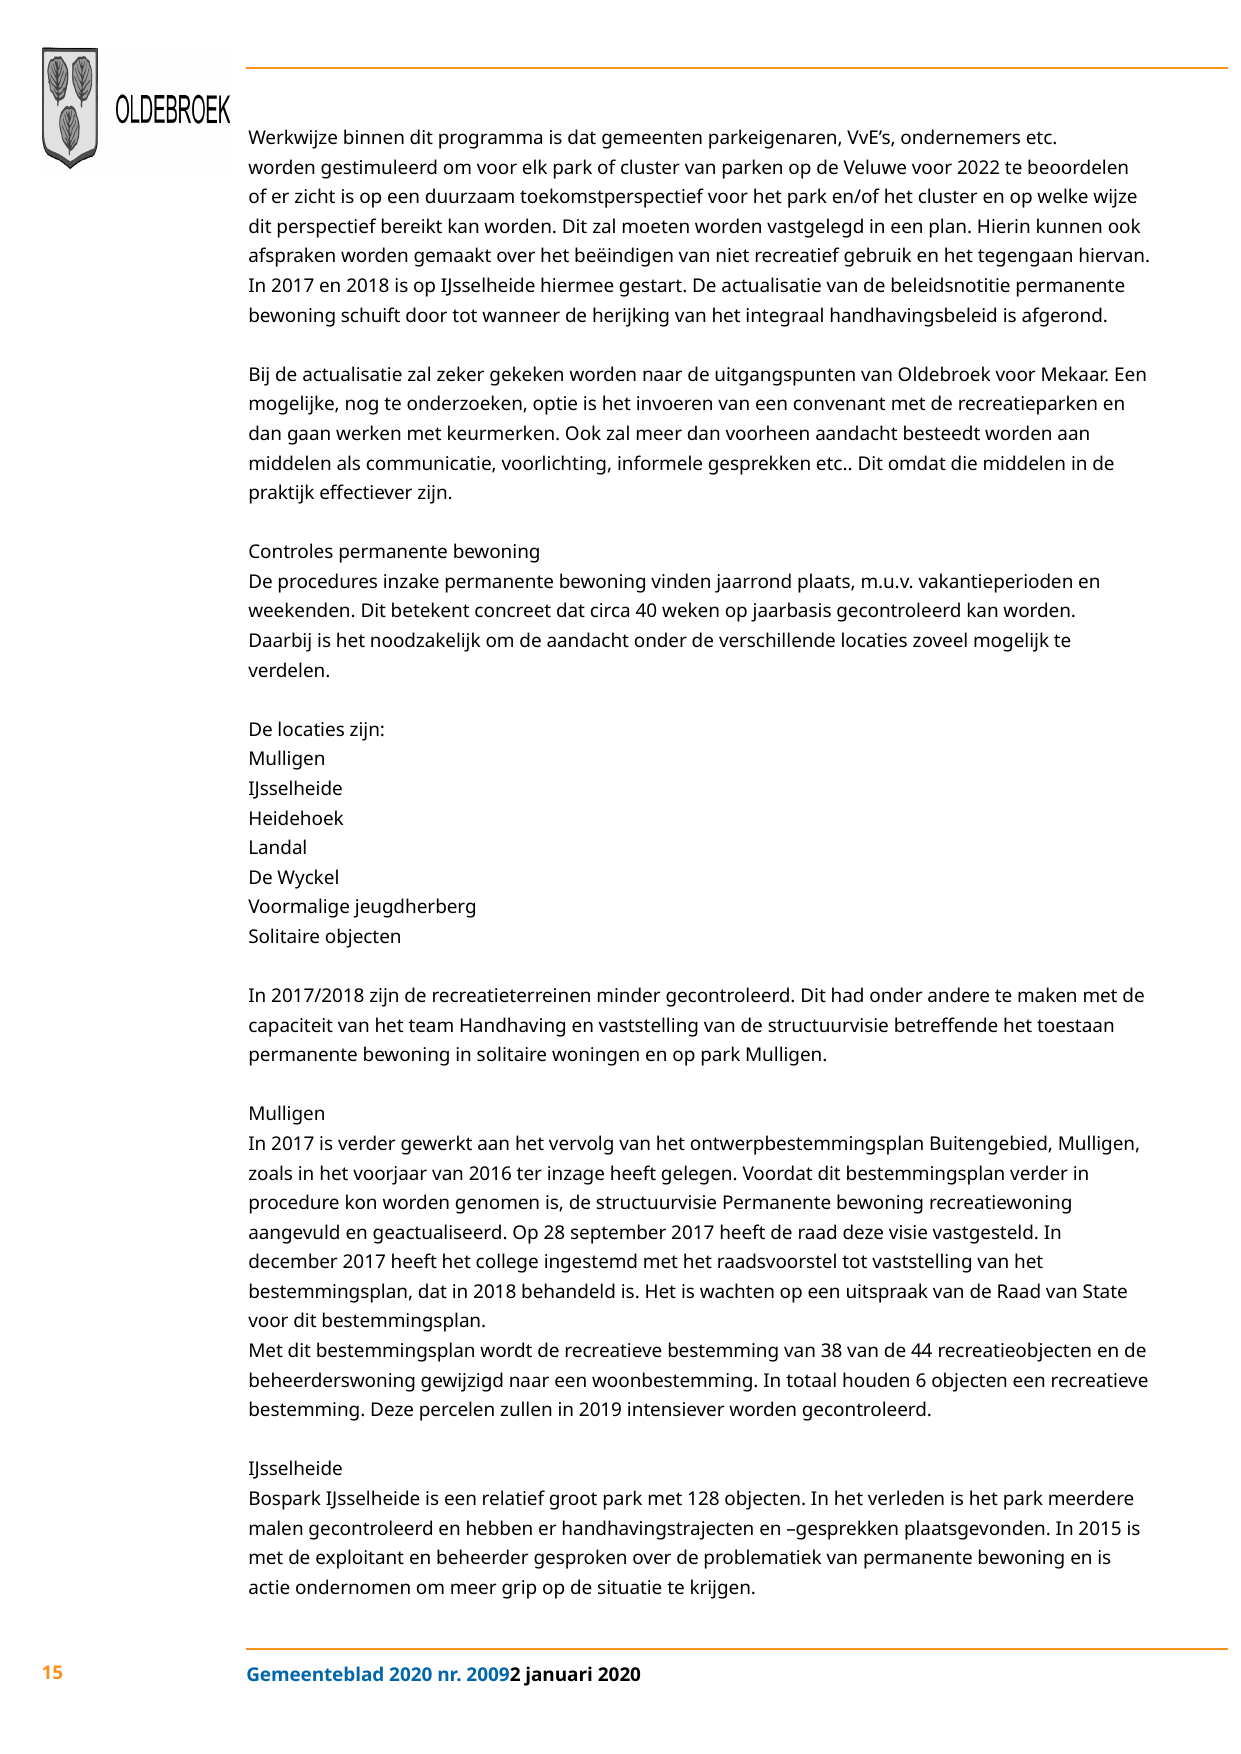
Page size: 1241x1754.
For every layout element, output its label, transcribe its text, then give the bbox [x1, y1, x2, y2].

picture [41, 47, 231, 172]
text Landal [248, 834, 1152, 860]
text Solitaire objecten [248, 923, 1152, 949]
text Met dit bestemmingsplan wordt de recreatieve bestemming van 38 van de 44 recreatieobjecten en de beheerderswoning gewijzigd naar een woonbestemming. In totaal houden 6 objecten een recreatieve bestemming. Deze percelen zullen in 2019 intensiever worden gecontroleerd. [248, 1337, 1152, 1422]
text Daarbij is het noodzakelijk om de aandacht onder de verschillende locaties zoveel mogelijk te verdelen. [248, 627, 1152, 683]
text De Wyckel [248, 864, 1152, 890]
text Voormalige jeugdherberg [248, 893, 1152, 919]
text Controles permanente bewoning [248, 538, 1152, 564]
text worden gestimuleerd om voor elk park of cluster van parken op de Veluwe voor 2022 te beoordelen of er zicht is op een duurzaam toekomstperspectief voor het park en/of het cluster en op welke wijze dit perspectief bereikt kan worden. Dit zal moeten worden vastgelegd in een plan. Hierin kunnen ook afspraken worden gemaakt over het beëindigen van niet recreatief gebruik en het tegengaan hiervan. In 2017 en 2018 is op IJsselheide hiermee gestart. De actualisatie van de beleidsnotitie permanente bewoning schuift door tot wanneer de herijking van het integraal handhavingsbeleid is afgerond. [248, 154, 1152, 328]
text Werkwijze binnen dit programma is dat gemeenten parkeigenaren, VvE’s, ondernemers etc. [248, 124, 1152, 150]
text Heidehoek [248, 805, 1152, 831]
text De procedures inzake permanente bewoning vinden jaarrond plaats, m.u.v. vakantieperioden en weekenden. Dit betekent concreet dat circa 40 weken op jaarbasis gecontroleerd kan worden. [248, 568, 1152, 623]
text IJsselheide [248, 1456, 1152, 1481]
text Bij de actualisatie zal zeker gekeken worden naar de uitgangspunten van Oldebroek voor Mekaar. Een mogelijke, nog te onderzoeken, optie is het invoeren van een convenant met de recreatieparken en dan gaan werken met keurmerken. Ook zal meer dan voorheen aandacht besteedt worden aan middelen als communicatie, voorlichting, informele gesprekken etc.. Dit omdat die middelen in de praktijk effectiever zijn. [248, 361, 1152, 505]
text De locaties zijn: [248, 716, 1152, 742]
text Bospark IJsselheide is een relatief groot park met 128 objecten. In het verleden is het park meerdere malen gecontroleerd en hebben er handhavingstrajecten en –gesprekken plaatsgevonden. In 2015 is met de exploitant en beheerder gesproken over de problematiek van permanente bewoning en is actie ondernomen om meer grip op de situatie te krijgen. [248, 1485, 1152, 1600]
text In 2017 is verder gewerkt aan het vervolg van het ontwerpbestemmingsplan Buitengebied, Mulligen, zoals in het voorjaar van 2016 ter inzage heeft gelegen. Voordat dit bestemmingsplan verder in procedure kon worden genomen is, de structuurvisie Permanente bewoning recreatiewoning aangevuld en geactualiseerd. Op 28 september 2017 heeft de raad deze visie vastgesteld. In december 2017 heeft het college ingestemd met het raadsvoorstel tot vaststelling van het bestemmingsplan, dat in 2018 behandeld is. Het is wachten op een uitspraak van de Raad van State voor dit bestemmingsplan. [248, 1130, 1152, 1333]
text In 2017/2018 zijn de recreatieterreinen minder gecontroleerd. Dit had onder andere te maken met de capaciteit van het team Handhaving en vaststelling van de structuurvisie betreffende het toestaan permanente bewoning in solitaire woningen en op park Mulligen. [248, 982, 1152, 1067]
text IJsselheide [248, 775, 1152, 801]
text Mulligen [248, 1101, 1152, 1126]
text Mulligen [248, 746, 1152, 771]
